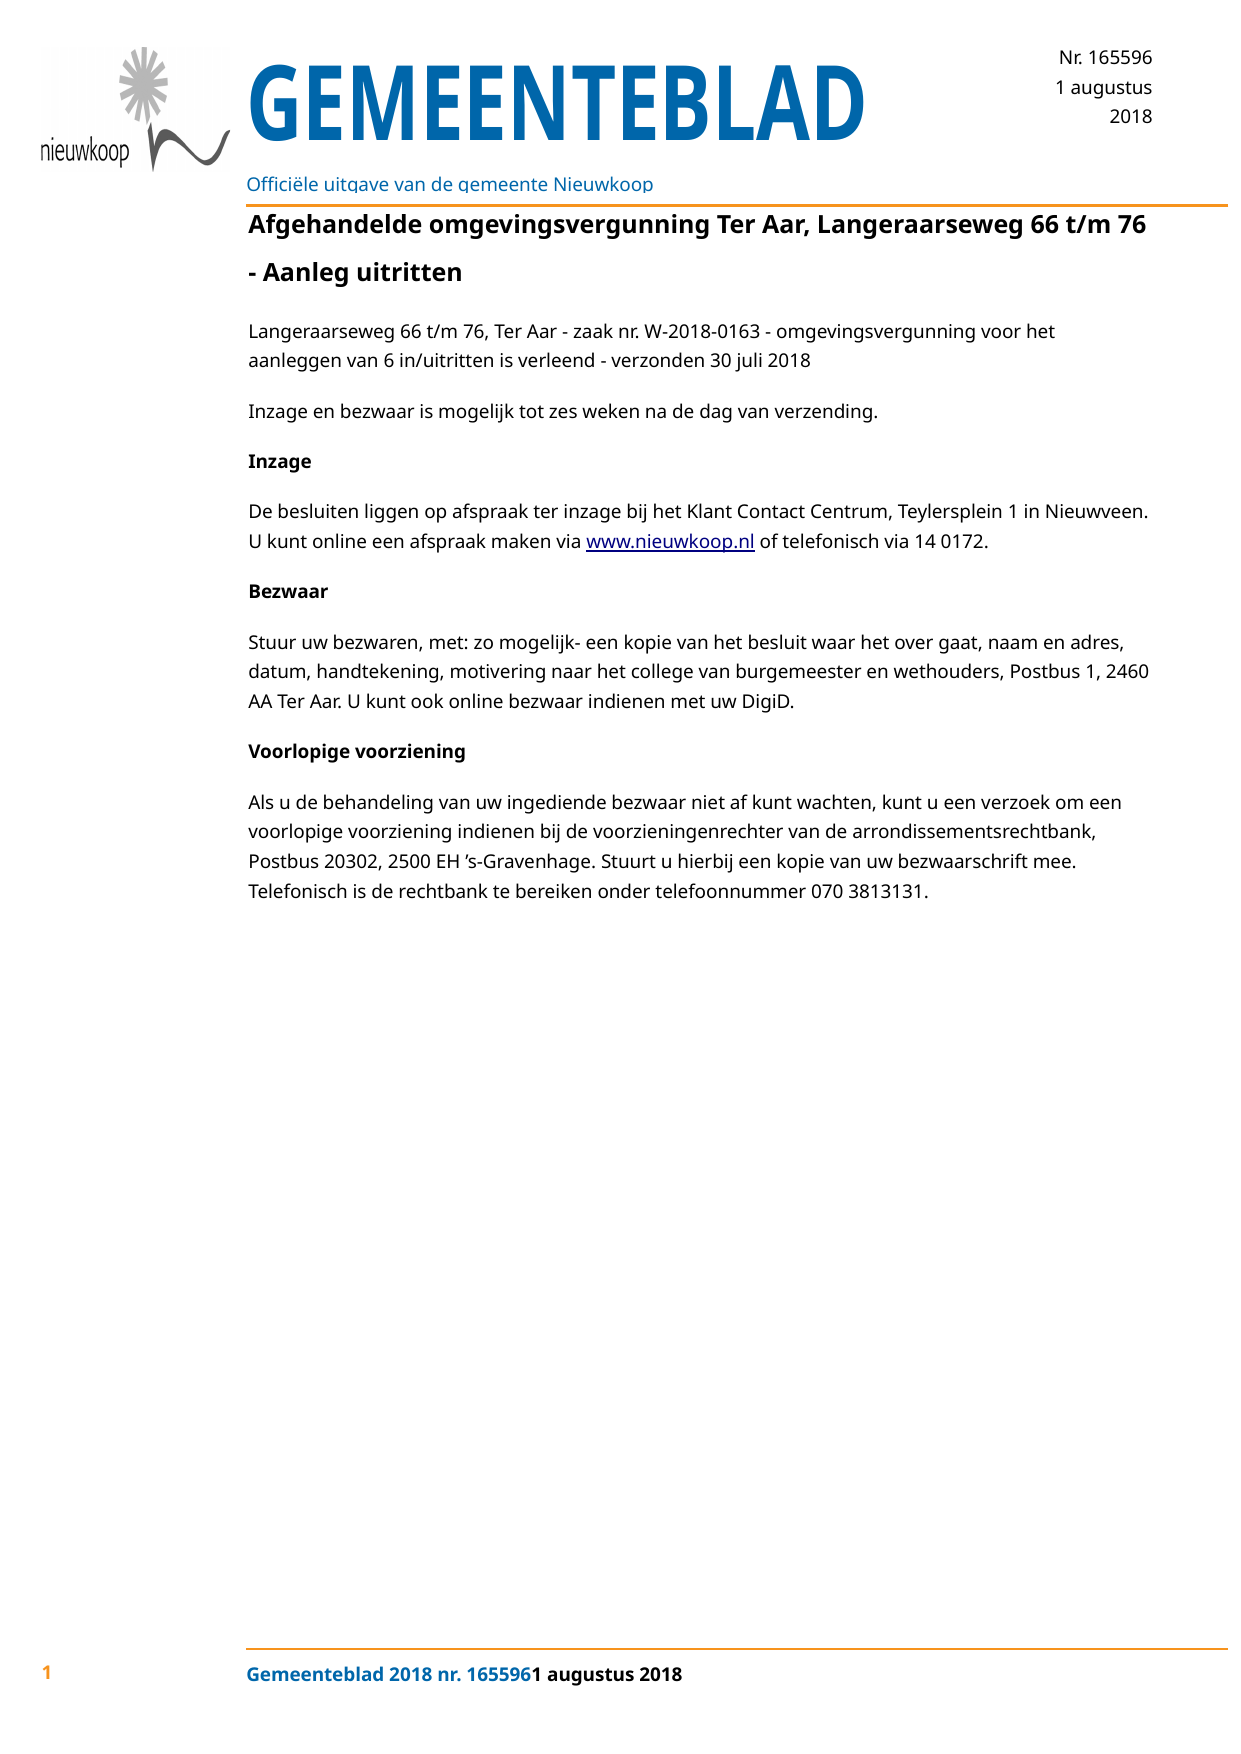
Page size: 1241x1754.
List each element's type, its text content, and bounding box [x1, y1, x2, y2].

text Langeraarseweg 66 t/m 76, Ter Aar - zaak nr. W-2018-0163 - omgevingsvergunning voor het aanleggen van 6 in/uitritten is verleend - verzonden 30 juli 2018 [248, 318, 1152, 373]
text Stuur uw bezwaren, met: zo mogelijk- een kopie van het besluit waar het over gaat, naam en adres, datum, handtekening, motivering naar het college van burgemeester en wethouders, Postbus 1, 2460 AA Ter Aar. U kunt ook online bezwaar indienen met uw DigiD. [248, 629, 1152, 714]
text Afgehandelde omgevingsvergunning Ter Aar, Langeraarseweg 66 t/m 76 - Aanleg uitritten [248, 207, 1152, 288]
text Inzage en bezwaar is mogelijk tot zes weken na de dag van verzending. [248, 398, 1152, 424]
text Voorlopige voorziening [248, 739, 1152, 764]
text Als u de behandeling van uw ingediende bezwaar niet af kunt wachten, kunt u een verzoek om een voorlopige voorziening indienen bij de voorzieningenrechter van de arrondissementsrechtbank, Postbus 20302, 2500 EH ’s-Gravenhage. Stuurt u hierbij een kopie van uw bezwaarschrift mee. Telefonisch is de rechtbank te bereiken onder telefoonnummer 070 3813131. [248, 789, 1152, 904]
text Inzage [248, 448, 1152, 474]
text Bezwaar [248, 579, 1152, 604]
text De besluiten liggen op afspraak ter inzage bij het Klant Contact Centrum, Teylersplein 1 in Nieuwveen. U kunt online een afspraak maken via www.nieuwkoop.nl of telefonisch via 14 0172. [248, 499, 1152, 554]
picture [41, 47, 231, 172]
